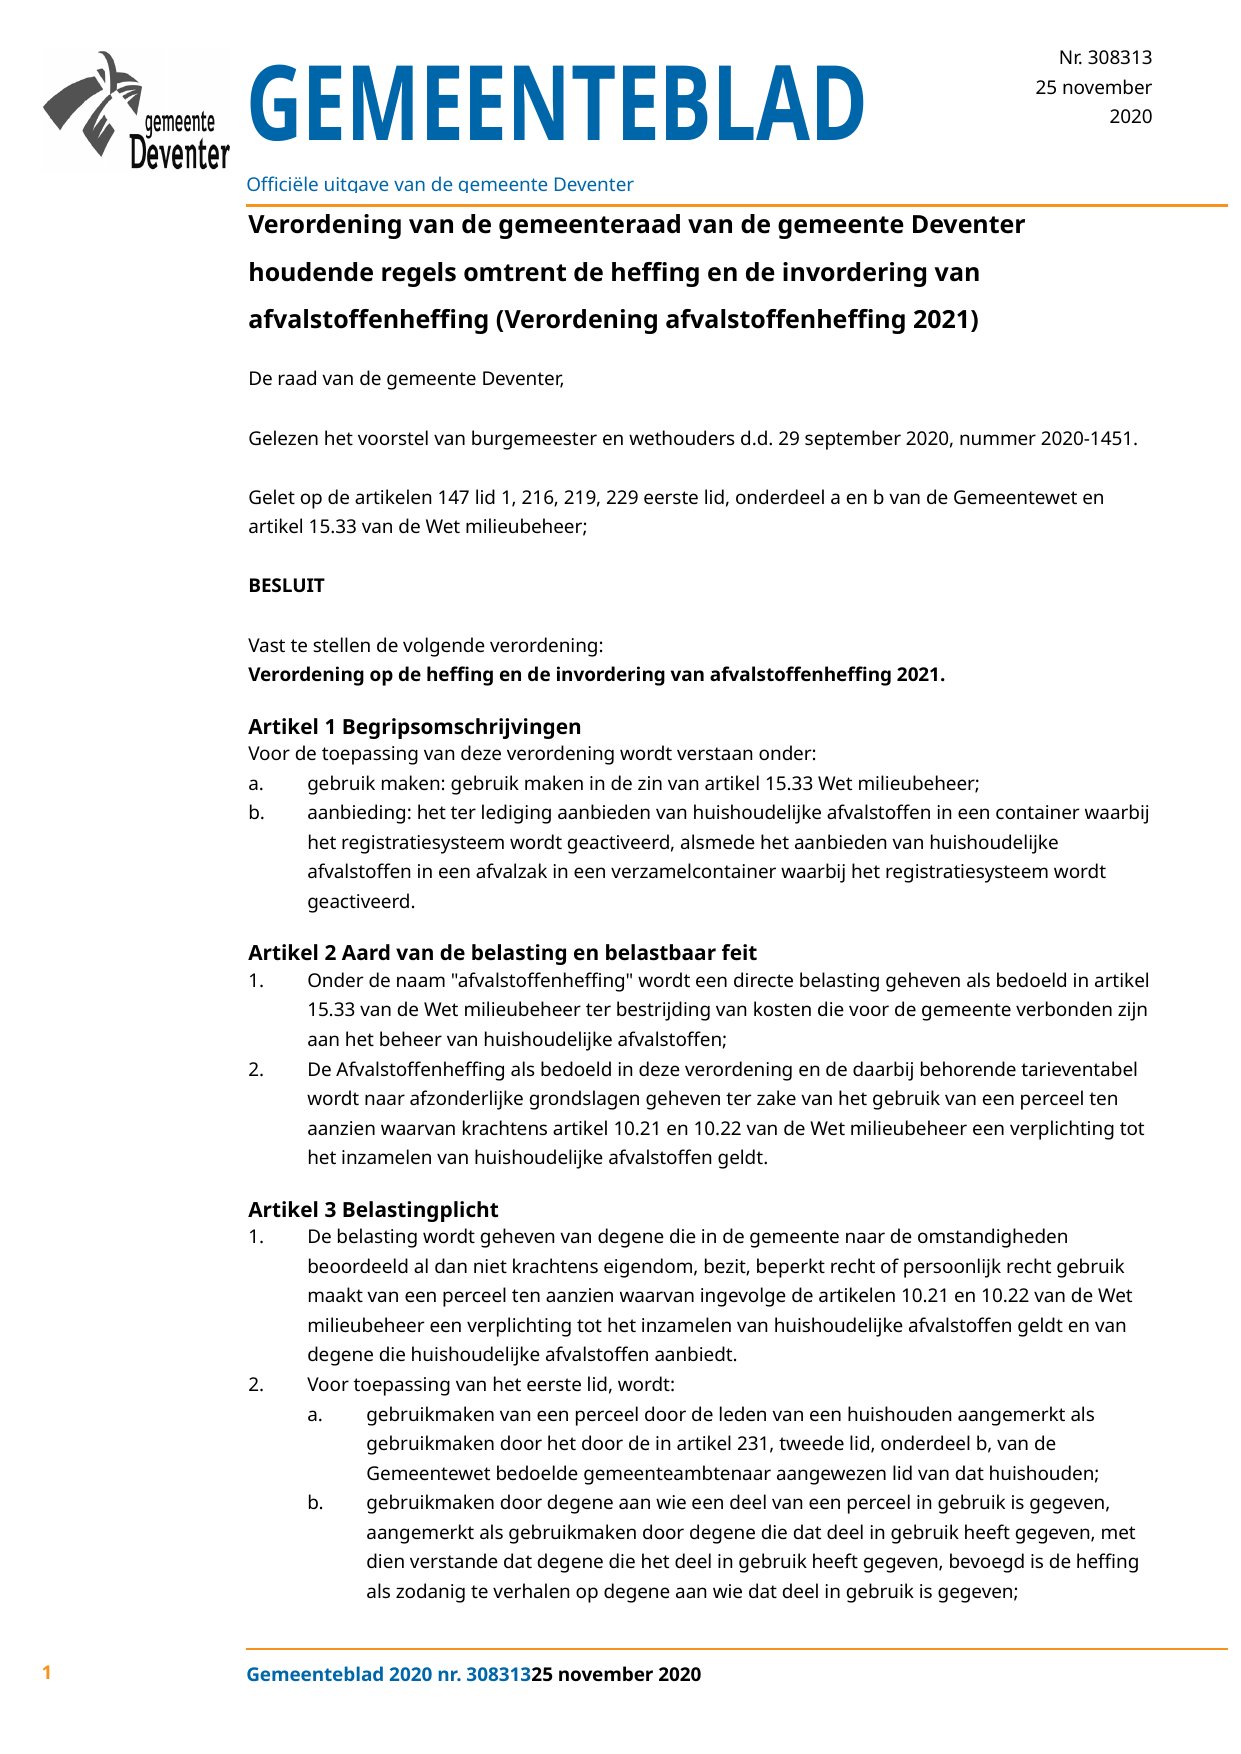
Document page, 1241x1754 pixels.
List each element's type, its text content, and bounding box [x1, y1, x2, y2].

list aanbieding: het ter lediging aanbieden van huishoudelijke afvalstoffen in een container waarbij het registratiesysteem wordt geactiveerd, alsmede het aanbieden van huishoudelijke afvalstoffen in een afvalzak in een verzamelcontainer waarbij het registratiesysteem wordt geactiveerd. [248, 799, 1152, 914]
picture [41, 47, 231, 172]
text Verordening op de heffing en de invordering van afvalstoffenheffing 2021. [248, 661, 1152, 687]
list Voor toepassing van het eerste lid, wordt: [248, 1371, 1152, 1397]
text Artikel 1 Begripsomschrijvingen [248, 712, 1152, 740]
text Artikel 2 Aard van de belasting en belastbaar feit [248, 938, 1152, 967]
list De Afvalstoffenheffing als bedoeld in deze verordening en de daarbij behorende tarieventabel wordt naar afzonderlijke grondslagen geheven ter zake van het gebruik van een perceel ten aanzien waarvan krachtens artikel 10.21 en 10.22 van de Wet milieubeheer een verplichting tot het inzamelen van huishoudelijke afvalstoffen geldt. [248, 1056, 1152, 1170]
text Verordening van de gemeenteraad van de gemeente Deventer houdende regels omtrent de heffing en de invordering van afvalstoffenheffing (Verordening afvalstoffenheffing 2021) [248, 207, 1152, 336]
list gebruik maken: gebruik maken in de zin van artikel 15.33 Wet milieubeheer; [248, 770, 1152, 796]
list De belasting wordt geheven van degene die in de gemeente naar de omstandigheden beoordeeld al dan niet krachtens eigendom, bezit, beperkt recht of persoonlijk recht gebruik maakt van een perceel ten aanzien waarvan ingevolge de artikelen 10.21 en 10.22 van de Wet milieubeheer een verplichting tot het inzamelen van huishoudelijke afvalstoffen geldt en van degene die huishoudelijke afvalstoffen aanbiedt. [248, 1223, 1152, 1367]
text Voor de toepassing van deze verordening wordt verstaan onder: [248, 740, 1152, 766]
text BESLUIT [248, 573, 1152, 598]
text Gelet op de artikelen 147 lid 1, 216, 219, 229 eerste lid, onderdeel a en b van de Gemeentewet en artikel 15.33 van de Wet milieubeheer; [248, 484, 1152, 539]
list Onder de naam "afvalstoffenheffing" wordt een directe belasting geheven als bedoeld in artikel 15.33 van de Wet milieubeheer ter bestrijding van kosten die voor de gemeente verbonden zijn aan het beheer van huishoudelijke afvalstoffen; [248, 967, 1152, 1052]
text Artikel 3 Belastingplicht [248, 1195, 1152, 1223]
text Gelezen het voorstel van burgemeester en wethouders d.d. 29 september 2020, nummer 2020-1451. [248, 425, 1152, 450]
text Vast te stellen de volgende verordening: [248, 632, 1152, 657]
list gebruikmaken door degene aan wie een deel van een perceel in gebruik is gegeven, aangemerkt als gebruikmaken door degene die dat deel in gebruik heeft gegeven, met dien verstande dat degene die het deel in gebruik heeft gegeven, bevoegd is de heffing als zodanig te verhalen op degene aan wie dat deel in gebruik is gegeven; [307, 1489, 1152, 1604]
list gebruikmaken van een perceel door de leden van een huishouden aangemerkt als gebruikmaken door het door de in artikel 231, tweede lid, onderdeel b, van de Gemeentewet bedoelde gemeenteambtenaar aangewezen lid van dat huishouden; [307, 1401, 1152, 1486]
text De raad van de gemeente Deventer, [248, 366, 1152, 391]
